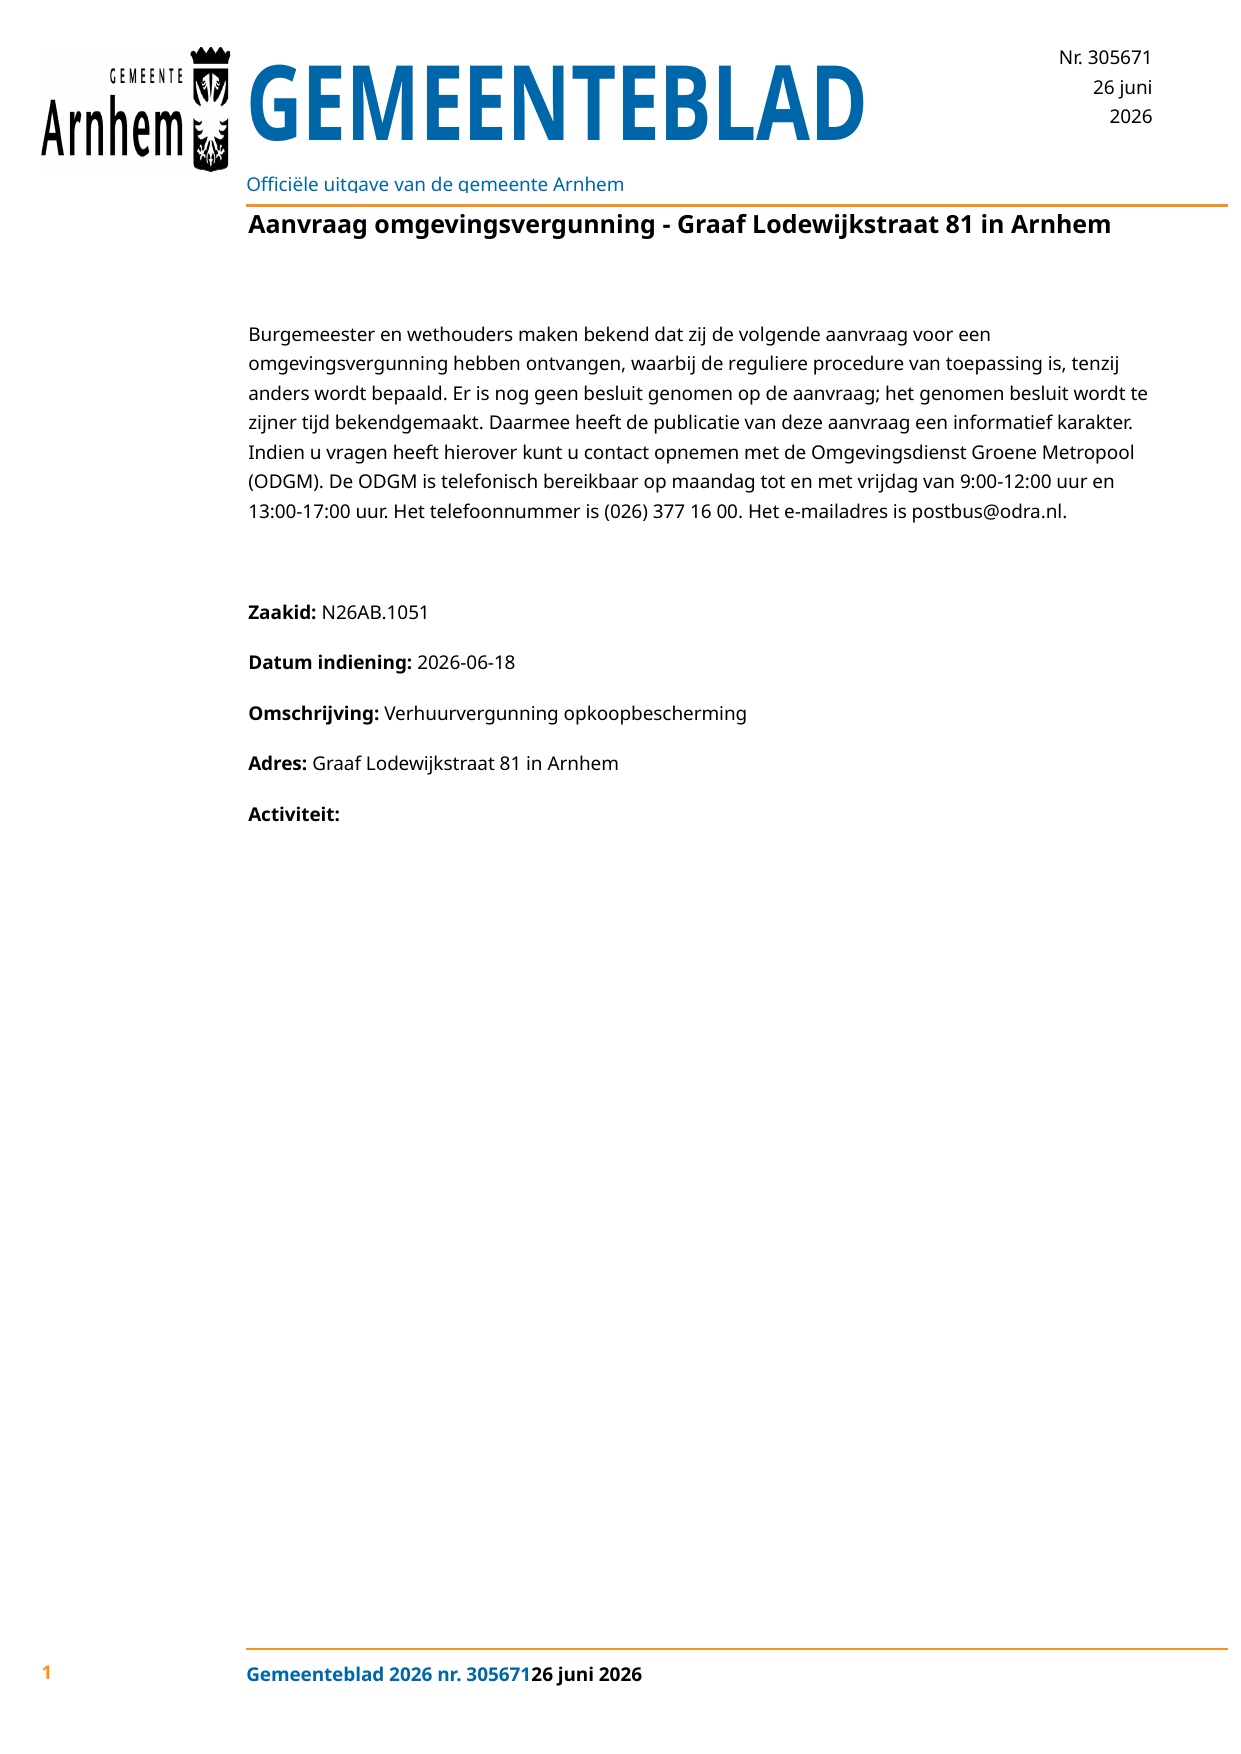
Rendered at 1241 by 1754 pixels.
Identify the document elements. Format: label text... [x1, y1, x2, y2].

text Adres: Graaf Lodewijkstraat 81 in Arnhem [248, 750, 1152, 776]
text Zaakid: N26AB.1051 [248, 599, 1152, 625]
text Omschrijving: Verhuurvergunning opkoopbescherming [248, 700, 1152, 726]
picture [41, 47, 231, 172]
text Datum indiening: 2026-06-18 [248, 649, 1152, 675]
text Aanvraag omgevingsvergunning - Graaf Lodewijkstraat 81 in Arnhem [248, 207, 1152, 241]
text Burgemeester en wethouders maken bekend dat zij de volgende aanvraag voor een omgevingsvergunning hebben ontvangen, waarbij de reguliere procedure van toepassing is, tenzij anders wordt bepaald. Er is nog geen besluit genomen op de aanvraag; het genomen besluit wordt te zijner tijd bekendgemaakt. Daarmee heeft de publicatie van deze aanvraag een informatief karakter. Indien u vragen heeft hierover kunt u contact opnemen met de Omgevingsdienst Groene Metropool (ODGM). De ODGM is telefonisch bereikbaar op maandag tot en met vrijdag van 9:00-12:00 uur en 13:00-17:00 uur. Het telefoonnummer is (026) 377 16 00. Het e-mailadres is postbus@odra.nl. [248, 321, 1152, 524]
text Activiteit: [248, 801, 1152, 826]
